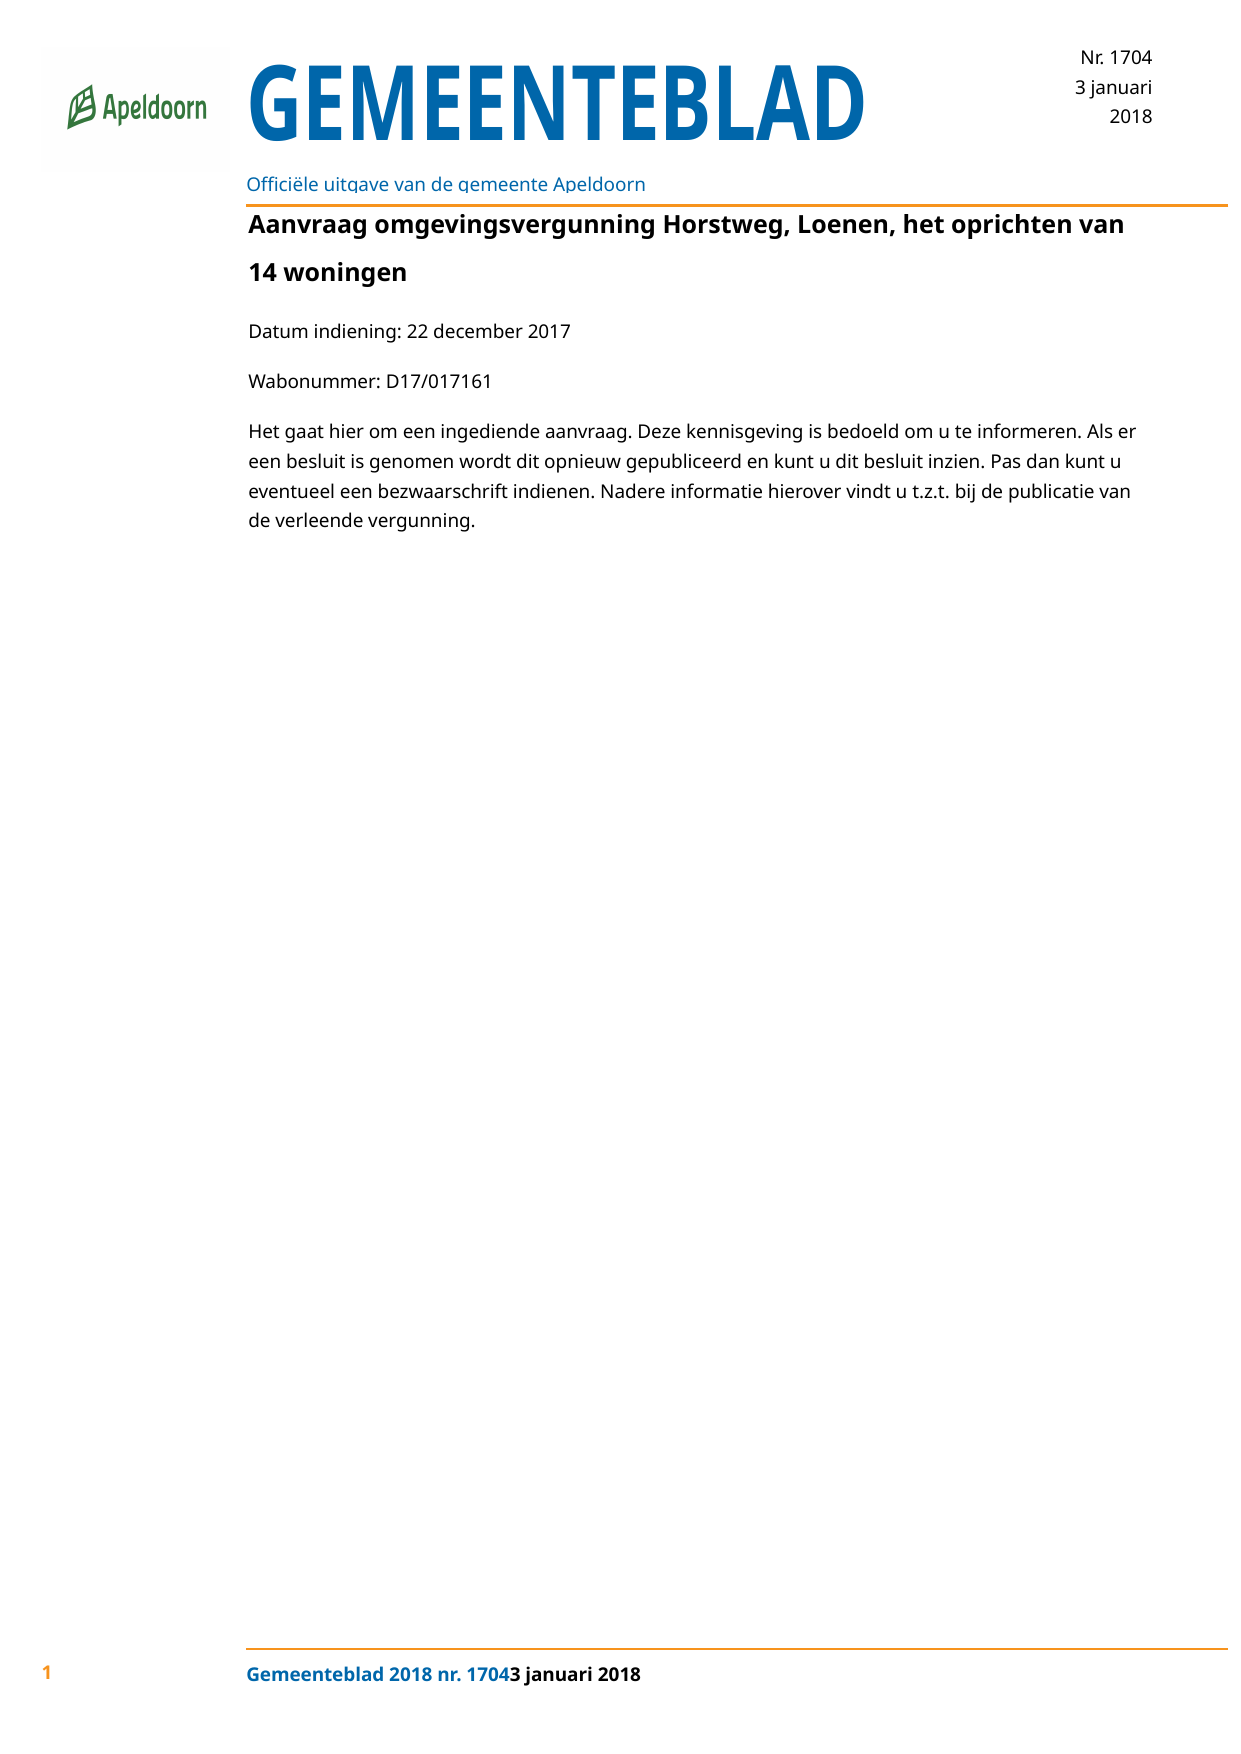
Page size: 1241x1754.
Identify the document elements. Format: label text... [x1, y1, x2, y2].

text Wabonummer: D17/017161 [248, 368, 1152, 394]
text Het gaat hier om een ingediende aanvraag. Deze kennisgeving is bedoeld om u te informeren. Als er een besluit is genomen wordt dit opnieuw gepubliceerd en kunt u dit besluit inzien. Pas dan kunt u eventueel een bezwaarschrift indienen. Nadere informatie hierover vindt u t.z.t. bij de publicatie van de verleende vergunning. [248, 419, 1152, 533]
picture [41, 47, 231, 172]
text Aanvraag omgevingsvergunning Horstweg, Loenen, het oprichten van 14 woningen [248, 207, 1152, 288]
text Datum indiening: 22 december 2017 [248, 318, 1152, 344]
